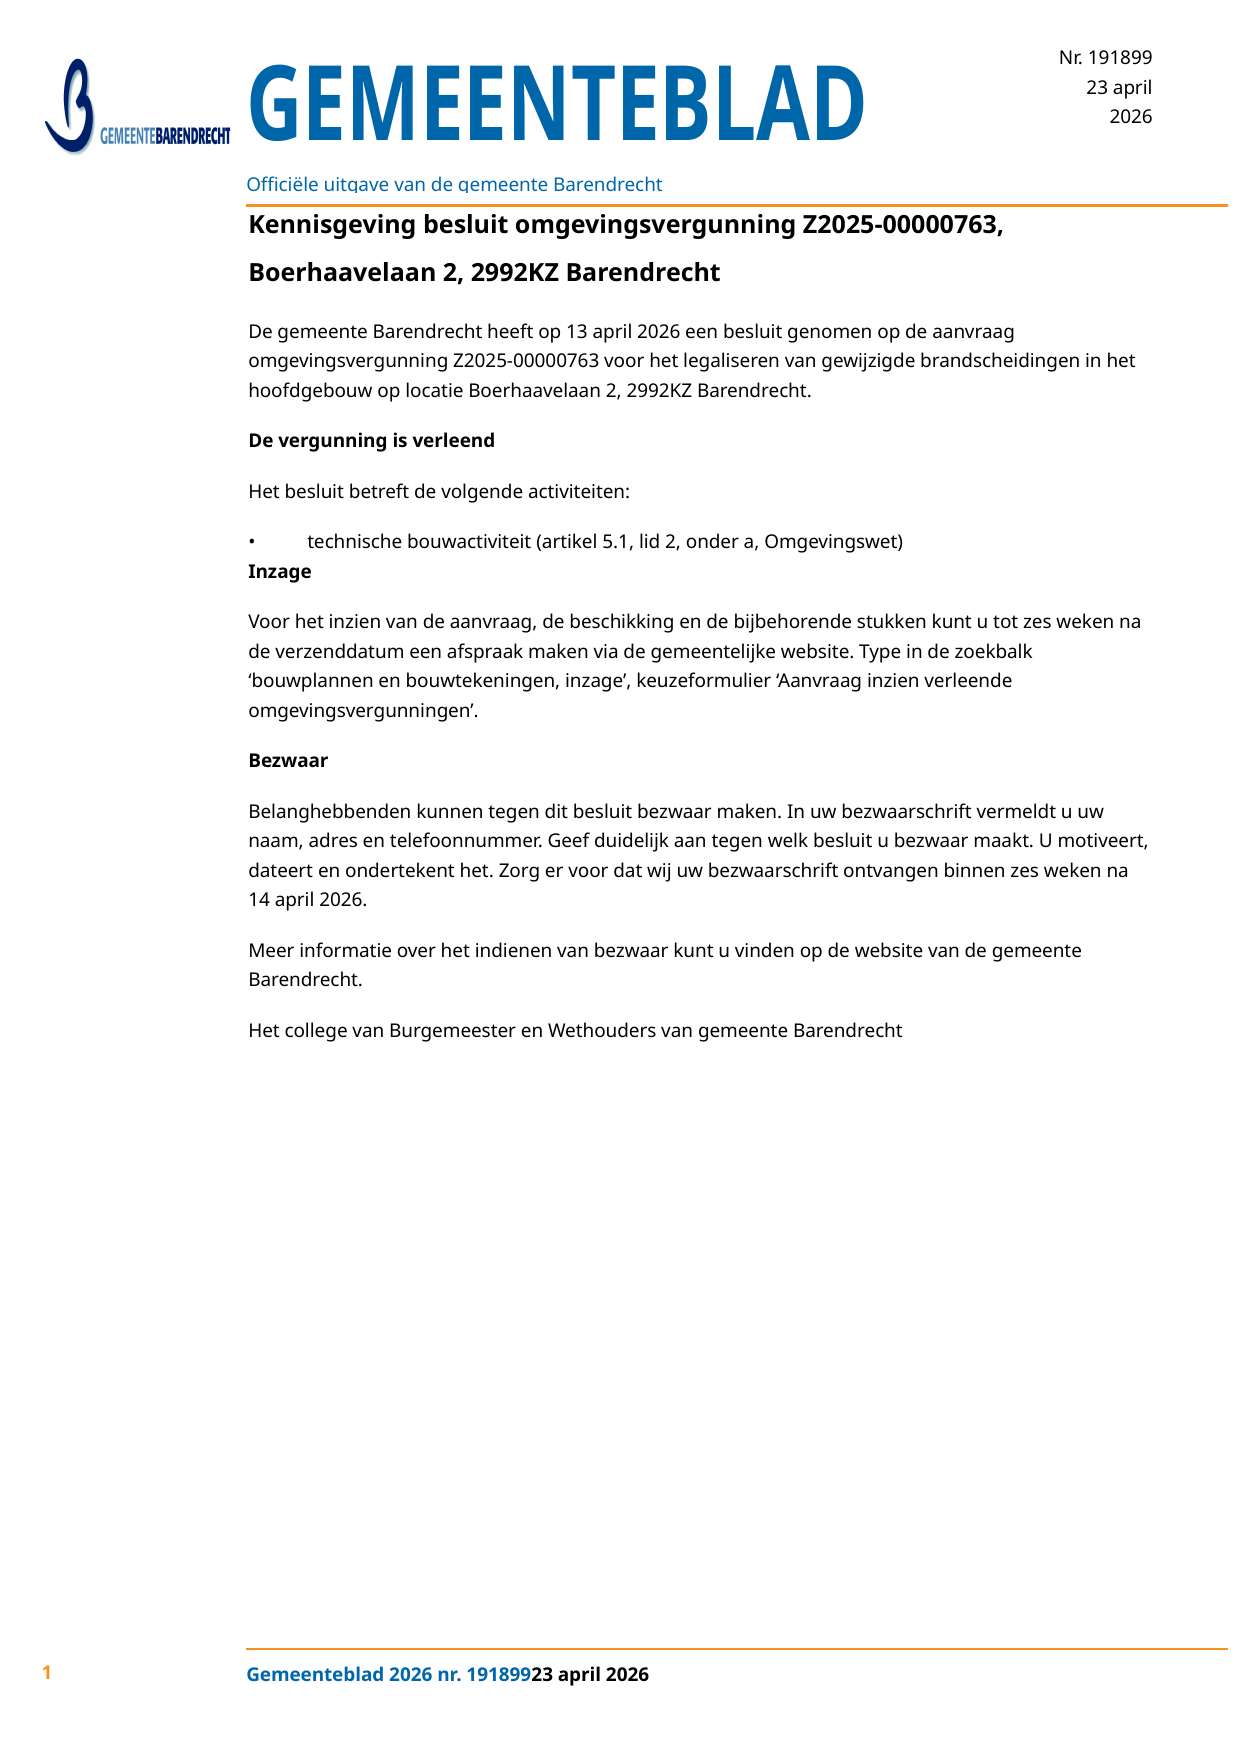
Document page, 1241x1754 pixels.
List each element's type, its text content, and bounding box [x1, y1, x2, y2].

list technische bouwactiviteit (artikel 5.1, lid 2, onder a, Omgevingswet) [248, 528, 1152, 554]
text Inzage [248, 558, 1152, 584]
text Het college van Burgemeester en Wethouders van gemeente Barendrecht [248, 1017, 1152, 1043]
text Meer informatie over het indienen van bezwaar kunt u vinden op de website van de gemeente Barendrecht. [248, 937, 1152, 992]
text De vergunning is verleend [248, 427, 1152, 453]
text De gemeente Barendrecht heeft op 13 april 2026 een besluit genomen op de aanvraag omgevingsvergunning Z2025-00000763 voor het legaliseren van gewijzigde brandscheidingen in het hoofdgebouw op locatie Boerhaavelaan 2, 2992KZ Barendrecht. [248, 318, 1152, 403]
picture [41, 47, 231, 172]
text Belanghebbenden kunnen tegen dit besluit bezwaar maken. In uw bezwaarschrift vermeldt u uw naam, adres en telefoonnummer. Geef duidelijk aan tegen welk besluit u bezwaar maakt. U motiveert, dateert en ondertekent het. Zorg er voor dat wij uw bezwaarschrift ontvangen binnen zes weken na 14 april 2026. [248, 798, 1152, 912]
text Kennisgeving besluit omgevingsvergunning Z2025-00000763, Boerhaavelaan 2, 2992KZ Barendrecht [248, 207, 1152, 288]
text Bezwaar [248, 747, 1152, 773]
text Het besluit betreft de volgende activiteiten: [248, 478, 1152, 504]
text Voor het inzien van de aanvraag, de beschikking en de bijbehorende stukken kunt u tot zes weken na de verzenddatum een afspraak maken via de gemeentelijke website. Type in de zoekbalk ‘bouwplannen en bouwtekeningen, inzage’, keuzeformulier ‘Aanvraag inzien verleende omgevingsvergunningen’. [248, 608, 1152, 723]
